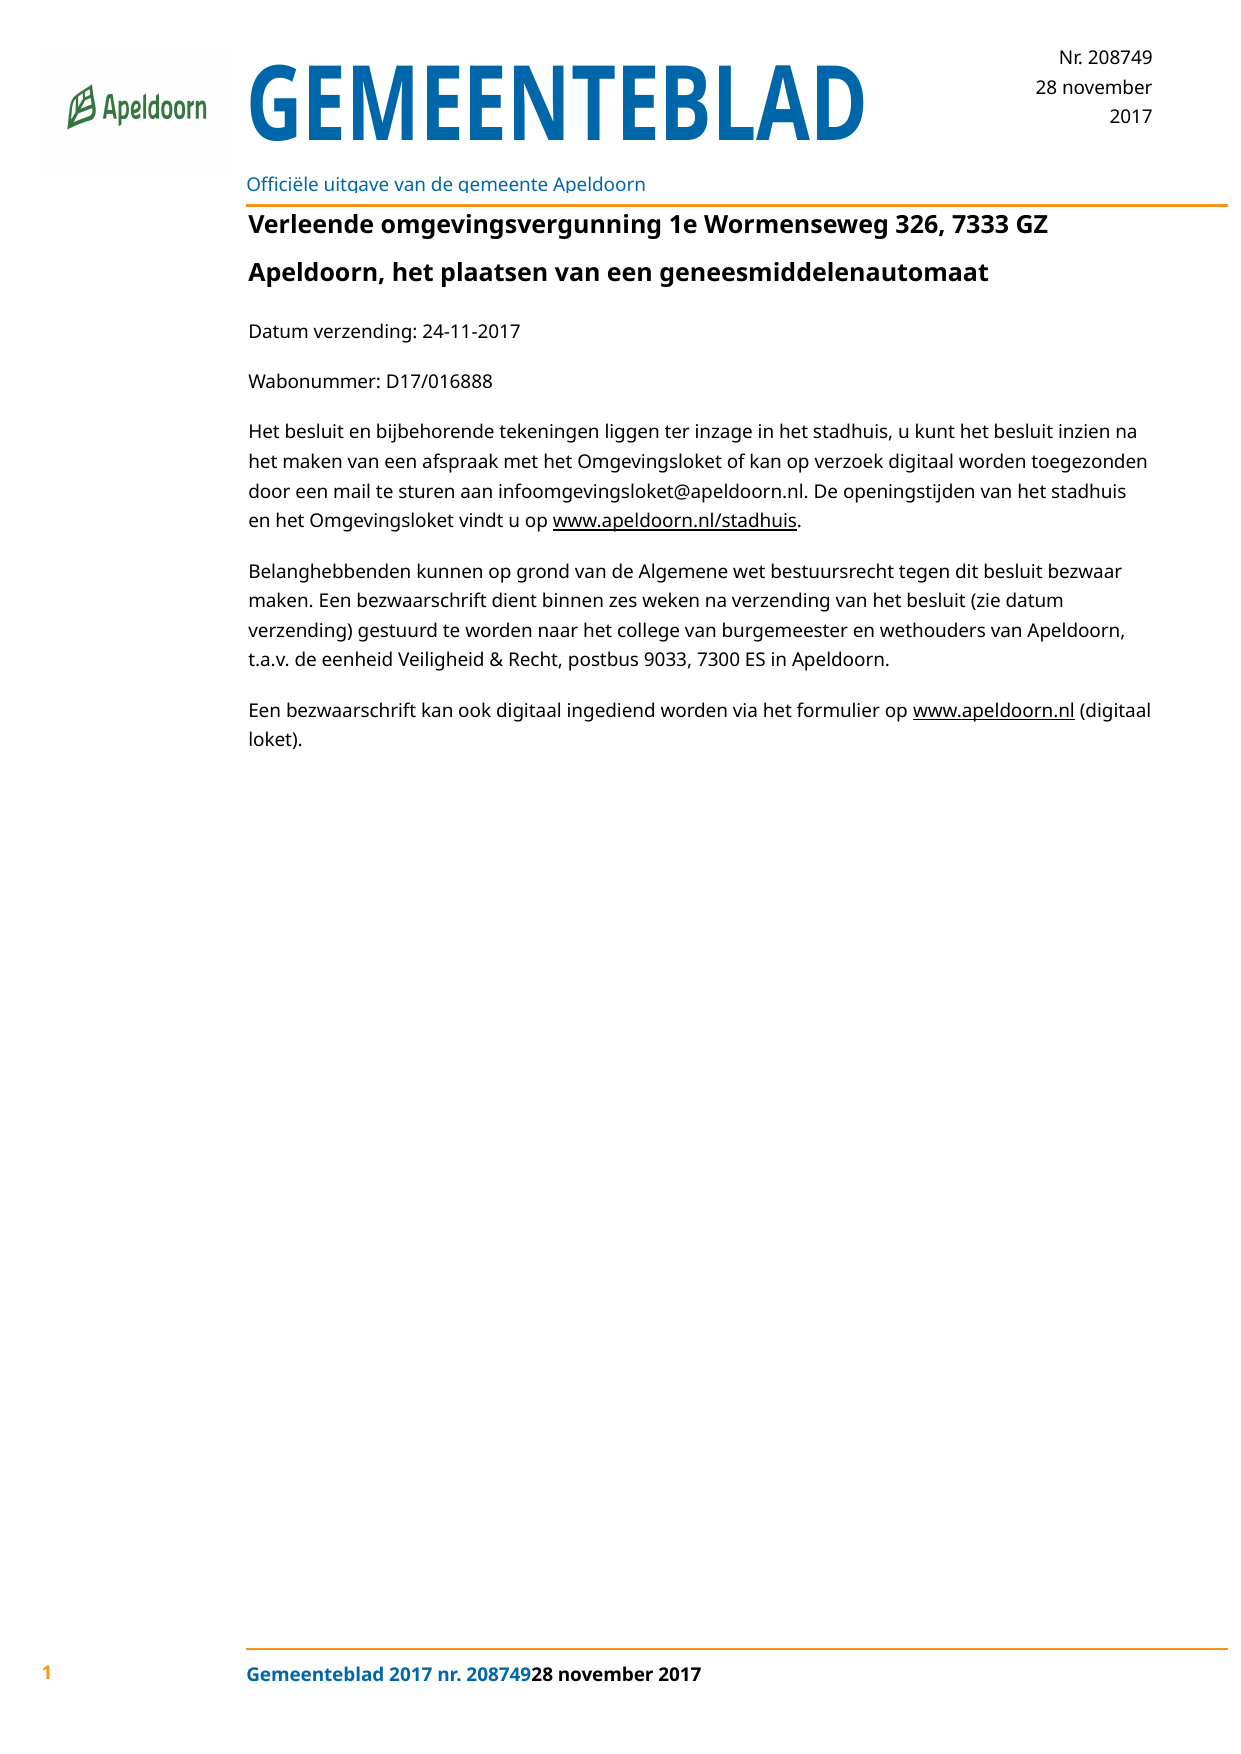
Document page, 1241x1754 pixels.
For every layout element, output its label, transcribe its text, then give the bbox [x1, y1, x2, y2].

text Verleende omgevingsvergunning 1e Wormenseweg 326, 7333 GZ Apeldoorn, het plaatsen van een geneesmiddelenautomaat [248, 207, 1152, 288]
text Wabonummer: D17/016888 [248, 368, 1152, 394]
text Het besluit en bijbehorende tekeningen liggen ter inzage in het stadhuis, u kunt het besluit inzien na het maken van een afspraak met het Omgevingsloket of kan op verzoek digitaal worden toegezonden door een mail te sturen aan infoomgevingsloket@apeldoorn.nl. De openingstijden van het stadhuis en het Omgevingsloket vindt u op www.apeldoorn.nl/stadhuis. [248, 419, 1152, 533]
picture [41, 47, 231, 172]
text Een bezwaarschrift kan ook digitaal ingediend worden via het formulier op www.apeldoorn.nl (digitaal loket). [248, 697, 1152, 752]
text Belanghebbenden kunnen op grond van de Algemene wet bestuursrecht tegen dit besluit bezwaar maken. Een bezwaarschrift dient binnen zes weken na verzending van het besluit (zie datum verzending) gestuurd te worden naar het college van burgemeester en wethouders van Apeldoorn, t.a.v. de eenheid Veiligheid & Recht, postbus 9033, 7300 ES in Apeldoorn. [248, 558, 1152, 672]
text Datum verzending: 24-11-2017 [248, 318, 1152, 344]
